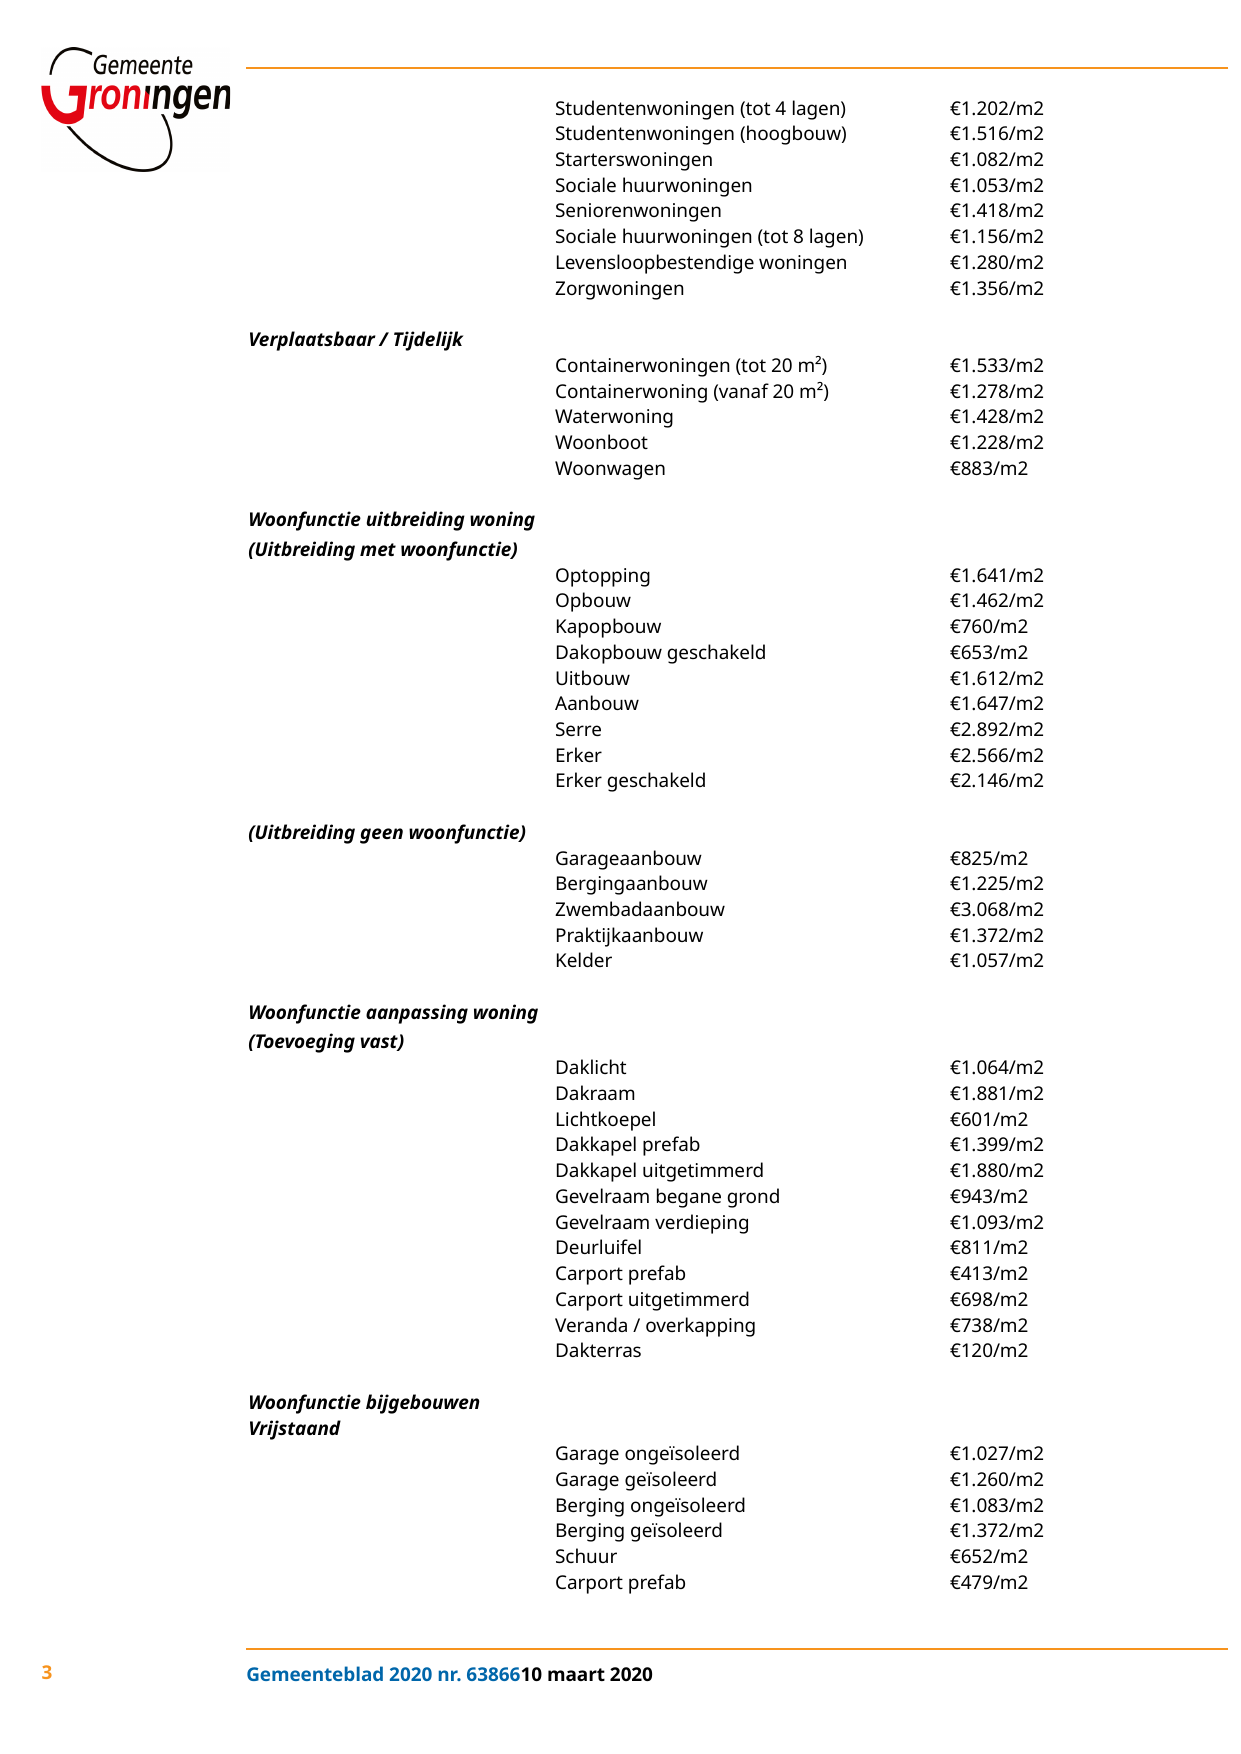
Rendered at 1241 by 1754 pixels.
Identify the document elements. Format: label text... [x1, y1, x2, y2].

table_cell [248, 639, 555, 665]
table_cell €1.881/m2 [950, 1080, 1152, 1106]
table_cell Carport uitgetimmerd [555, 1286, 950, 1312]
table_cell Verplaatsbaar / Tijdelijk [248, 326, 555, 352]
table_cell €1.516/m2 [950, 121, 1152, 146]
table_cell Daklicht [555, 1055, 950, 1080]
table_cell [248, 1106, 555, 1132]
table_cell [555, 481, 950, 506]
table_cell €811/m2 [950, 1235, 1152, 1260]
table_cell [950, 974, 1152, 999]
table_cell Veranda / overkapping [555, 1312, 950, 1337]
table_cell Dakkapel uitgetimmerd [555, 1158, 950, 1183]
table_cell Gevelraam begane grond [555, 1183, 950, 1209]
table_cell Starterswoningen [555, 146, 950, 172]
table_cell Dakterras [555, 1338, 950, 1363]
table_cell [248, 1235, 555, 1260]
table_cell [248, 562, 555, 587]
table_cell €1.356/m2 [950, 275, 1152, 301]
table_cell Sociale huurwoningen (tot 8 lagen) [555, 224, 950, 249]
table_cell [248, 896, 555, 922]
table_cell [248, 95, 555, 121]
table_cell [248, 275, 555, 301]
table_cell [555, 506, 950, 562]
table_cell [248, 121, 555, 146]
table_cell €1.228/m2 [950, 429, 1152, 455]
table_cell [950, 326, 1152, 352]
table_cell [950, 301, 1152, 326]
table_cell [248, 1132, 555, 1157]
table_cell Dakopbouw geschakeld [555, 639, 950, 665]
table_cell Kapopbouw [555, 613, 950, 639]
table_cell [248, 948, 555, 973]
table_cell [248, 1518, 555, 1543]
table_cell [555, 1389, 950, 1415]
table_cell €1.027/m2 [950, 1440, 1152, 1466]
table_cell €413/m2 [950, 1260, 1152, 1286]
table_cell Woonwagen [555, 455, 950, 481]
table_cell €1.225/m2 [950, 871, 1152, 896]
table_cell [950, 793, 1152, 819]
table_cell €1.647/m2 [950, 690, 1152, 716]
table_cell [248, 249, 555, 275]
table_cell €653/m2 [950, 639, 1152, 665]
table_cell Optopping [555, 562, 950, 587]
table_cell [248, 224, 555, 249]
table_cell Garageaanbouw [555, 845, 950, 871]
table_cell [555, 819, 950, 845]
table_cell [248, 768, 555, 793]
table_cell €1.057/m2 [950, 948, 1152, 973]
table_cell €1.156/m2 [950, 224, 1152, 249]
table_cell €883/m2 [950, 455, 1152, 481]
table_cell [248, 1338, 555, 1363]
table_cell Vrijstaand [248, 1415, 555, 1440]
table_cell [248, 198, 555, 223]
table_cell [248, 793, 555, 819]
table_cell [248, 588, 555, 613]
table_cell [248, 922, 555, 948]
table_cell Zorgwoningen [555, 275, 950, 301]
table_cell Woonfunctie bijgebouwen [248, 1389, 555, 1415]
table_cell Garage geïsoleerd [555, 1466, 950, 1492]
table_cell €738/m2 [950, 1312, 1152, 1337]
table_cell €1.280/m2 [950, 249, 1152, 275]
table_cell [248, 1466, 555, 1492]
table_cell €1.612/m2 [950, 665, 1152, 690]
table_cell Gevelraam verdieping [555, 1209, 950, 1234]
table_cell €1.418/m2 [950, 198, 1152, 223]
table_cell Kelder [555, 948, 950, 973]
table_cell €1.083/m2 [950, 1492, 1152, 1518]
table_cell [555, 326, 950, 352]
table_cell €1.064/m2 [950, 1055, 1152, 1080]
table_cell [248, 1543, 555, 1569]
table_cell €1.462/m2 [950, 588, 1152, 613]
table_cell Woonboot [555, 429, 950, 455]
table_cell [950, 1415, 1152, 1440]
table_cell Schuur [555, 1543, 950, 1569]
table_cell [248, 1158, 555, 1183]
table_cell Waterwoning [555, 404, 950, 429]
table_cell [248, 742, 555, 768]
table_cell Opbouw [555, 588, 950, 613]
table_cell Sociale huurwoningen [555, 172, 950, 198]
table_cell Studentenwoningen (hoogbouw) [555, 121, 950, 146]
table_cell [248, 690, 555, 716]
table_cell Zwembadaanbouw [555, 896, 950, 922]
table_cell Carport prefab [555, 1569, 950, 1595]
table_cell [555, 301, 950, 326]
table_cell [555, 1363, 950, 1389]
table_cell [555, 999, 950, 1054]
table_cell [248, 404, 555, 429]
table_cell Dakkapel prefab [555, 1132, 950, 1157]
table_cell [248, 378, 555, 403]
table_cell [248, 1260, 555, 1286]
table_cell €1.880/m2 [950, 1158, 1152, 1183]
table_cell Serre [555, 716, 950, 742]
table_cell [555, 793, 950, 819]
table_cell [248, 974, 555, 999]
table_cell (Uitbreiding geen woonfunctie) [248, 819, 555, 845]
table_cell [248, 172, 555, 198]
table_cell €479/m2 [950, 1569, 1152, 1595]
table_cell €120/m2 [950, 1338, 1152, 1363]
table_cell €1.093/m2 [950, 1209, 1152, 1234]
table_cell Erker geschakeld [555, 768, 950, 793]
table_cell Woonfunctie uitbreiding woning (Uitbreiding met woonfunctie) [248, 506, 555, 562]
table_cell Studentenwoningen (tot 4 lagen) [555, 95, 950, 121]
table_cell [950, 481, 1152, 506]
table_cell €1.533/m2 [950, 352, 1152, 378]
table_cell €1.641/m2 [950, 562, 1152, 587]
table_cell €1.202/m2 [950, 95, 1152, 121]
table_cell €943/m2 [950, 1183, 1152, 1209]
table_cell [248, 1080, 555, 1106]
table_cell €1.428/m2 [950, 404, 1152, 429]
table_cell [248, 1055, 555, 1080]
table_cell Dakraam [555, 1080, 950, 1106]
table_cell [950, 819, 1152, 845]
table_cell €652/m2 [950, 1543, 1152, 1569]
table_cell Levensloopbestendige woningen [555, 249, 950, 275]
table_cell €3.068/m2 [950, 896, 1152, 922]
table_cell Uitbouw [555, 665, 950, 690]
table_cell [248, 845, 555, 871]
table_cell Erker [555, 742, 950, 768]
table_cell [248, 1209, 555, 1234]
picture [41, 47, 231, 172]
table_cell [248, 1183, 555, 1209]
table_cell Woonfunctie aanpassing woning (Toevoeging vast) [248, 999, 555, 1054]
table_cell [248, 429, 555, 455]
table_cell €1.372/m2 [950, 1518, 1152, 1543]
table_cell €1.053/m2 [950, 172, 1152, 198]
table_cell [248, 352, 555, 378]
table_cell €698/m2 [950, 1286, 1152, 1312]
table_cell [248, 665, 555, 690]
table_cell €601/m2 [950, 1106, 1152, 1132]
table_cell €760/m2 [950, 613, 1152, 639]
table_cell €1.082/m2 [950, 146, 1152, 172]
table_cell [248, 1286, 555, 1312]
table_cell [555, 974, 950, 999]
table_cell Carport prefab [555, 1260, 950, 1286]
table_cell Deurluifel [555, 1235, 950, 1260]
table_cell €1.372/m2 [950, 922, 1152, 948]
table_cell €1.260/m2 [950, 1466, 1152, 1492]
table_cell [248, 1569, 555, 1595]
table_cell [950, 1389, 1152, 1415]
table_cell [248, 871, 555, 896]
table_cell [248, 716, 555, 742]
table_cell €825/m2 [950, 845, 1152, 871]
table_cell [248, 1492, 555, 1518]
table_cell [950, 1363, 1152, 1389]
table_cell [950, 506, 1152, 562]
table_cell Containerwoning (vanaf 20 m²) [555, 378, 950, 403]
table_cell €2.566/m2 [950, 742, 1152, 768]
table_cell Seniorenwoningen [555, 198, 950, 223]
table_cell Bergingaanbouw [555, 871, 950, 896]
table_cell [950, 999, 1152, 1054]
table_cell €1.399/m2 [950, 1132, 1152, 1157]
table_cell [248, 1440, 555, 1466]
table_cell €2.892/m2 [950, 716, 1152, 742]
table_cell [248, 1312, 555, 1337]
table_cell [248, 613, 555, 639]
table_cell €2.146/m2 [950, 768, 1152, 793]
table_cell Berging geïsoleerd [555, 1518, 950, 1543]
table_cell Garage ongeïsoleerd [555, 1440, 950, 1466]
table_cell Berging ongeïsoleerd [555, 1492, 950, 1518]
table_cell Aanbouw [555, 690, 950, 716]
table_cell Praktijkaanbouw [555, 922, 950, 948]
table_cell €1.278/m2 [950, 378, 1152, 403]
table_cell Containerwoningen (tot 20 m²) [555, 352, 950, 378]
table_cell [248, 301, 555, 326]
table_cell [248, 1363, 555, 1389]
table_cell [248, 481, 555, 506]
table_cell [248, 455, 555, 481]
table_cell [555, 1415, 950, 1440]
table_cell Lichtkoepel [555, 1106, 950, 1132]
table_cell [248, 146, 555, 172]
